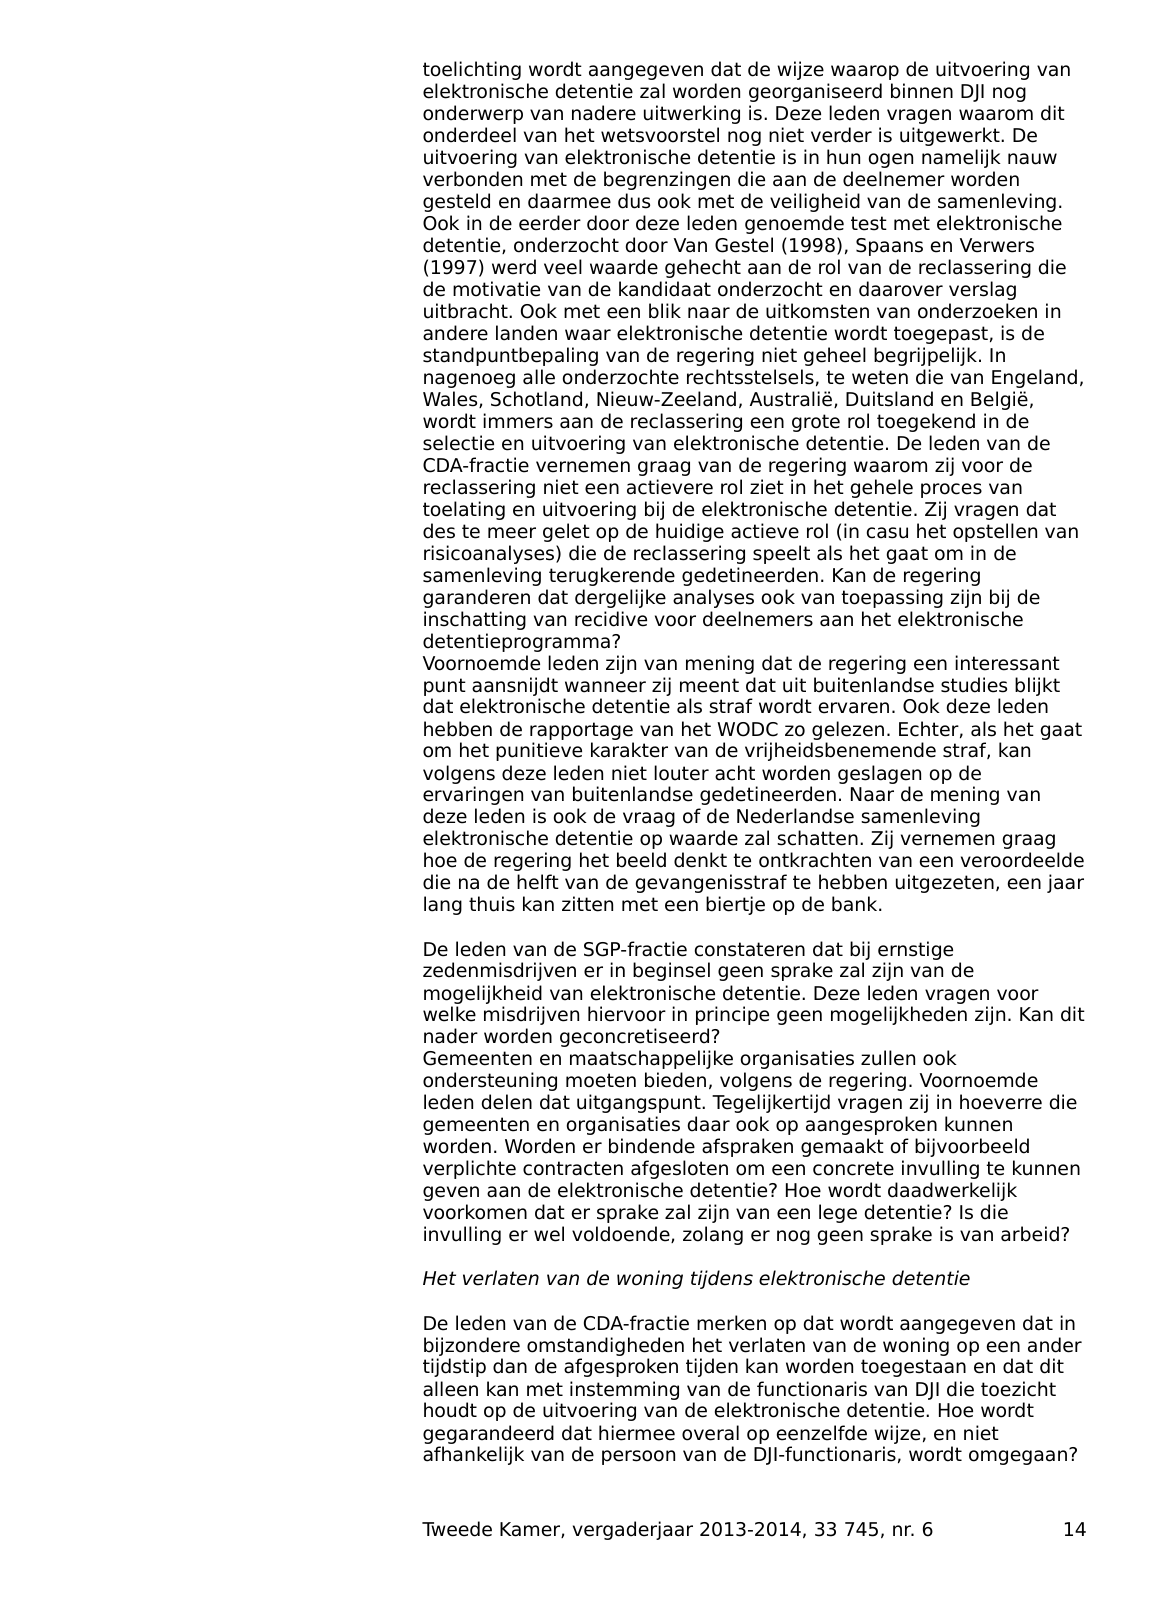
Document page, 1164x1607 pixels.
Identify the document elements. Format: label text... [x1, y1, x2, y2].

text toelichting wordt aangegeven dat de wijze waarop de uitvoering van elektronische detentie zal worden georganiseerd binnen DJI nog onderwerp van nadere uitwerking is. Deze leden vragen waarom dit onderdeel van het wetsvoorstel nog niet verder is uitgewerkt. De uitvoering van elektronische detentie is in hun ogen namelijk nauw verbonden met de begrenzingen die aan de deelnemer worden gesteld en daarmee dus ook met de veiligheid van de samenleving. Ook in de eerder door deze leden genoemde test met elektronische detentie, onderzocht door Van Gestel (1998), Spaans en Verwers (1997) werd veel waarde gehecht aan de rol van de reclassering die de motivatie van de kandidaat onderzocht en daarover verslag uitbracht. Ook met een blik naar de uitkomsten van onderzoeken in andere landen waar elektronische detentie wordt toegepast, is de standpuntbepaling van de regering niet geheel begrijpelijk. In nagenoeg alle onderzochte rechtsstelsels, te weten die van Engeland, Wales, Schotland, Nieuw-Zeeland, Australië, Duitsland en België, wordt immers aan de reclassering een grote rol toegekend in de selectie en uitvoering van elektronische detentie. De leden van de CDA-fractie vernemen graag van de regering waarom zij voor de reclassering niet een actievere rol ziet in het gehele proces van toelating en uitvoering bij de elektronische detentie. Zij vragen dat des te meer gelet op de huidige actieve rol (in casu het opstellen van risicoanalyses) die de reclassering speelt als het gaat om in de samenleving terugkerende gedetineerden. Kan de regering garanderen dat dergelijke analyses ook van toepassing zijn bij de inschatting van recidive voor deelnemers aan het elektronische detentieprogramma? [422, 59, 1087, 652]
text De leden van de SGP-fractie constateren dat bij ernstige zedenmisdrijven er in beginsel geen sprake zal zijn van de mogelijkheid van elektronische detentie. Deze leden vragen voor welke misdrijven hiervoor in principe geen mogelijkheden zijn. Kan dit nader worden geconcretiseerd? [422, 938, 1087, 1048]
text De leden van de CDA-fractie merken op dat wordt aangegeven dat in bijzondere omstandigheden het verlaten van de woning op een ander tijdstip dan de afgesproken tijden kan worden toegestaan en dat dit alleen kan met instemming van de functionaris van DJI die toezicht houdt op de uitvoering van de elektronische detentie. Hoe wordt gegarandeerd dat hiermee overal op eenzelfde wijze, en niet afhankelijk van de persoon van de DJI-functionaris, wordt omgegaan? [422, 1312, 1087, 1466]
text Voornoemde leden zijn van mening dat de regering een interessant punt aansnijdt wanneer zij meent dat uit buitenlandse studies blijkt dat elektronische detentie als straf wordt ervaren. Ook deze leden hebben de rapportage van het WODC zo gelezen. Echter, als het gaat om het punitieve karakter van de vrijheidsbenemende straf, kan volgens deze leden niet louter acht worden geslagen op de ervaringen van buitenlandse gedetineerden. Naar de mening van deze leden is ook de vraag of de Nederlandse samenleving elektronische detentie op waarde zal schatten. Zij vernemen graag hoe de regering het beeld denkt te ontkrachten van een veroordeelde die na de helft van de gevangenisstraf te hebben uitgezeten, een jaar lang thuis kan zitten met een biertje op de bank. [422, 652, 1087, 916]
text Gemeenten en maatschappelijke organisaties zullen ook ondersteuning moeten bieden, volgens de regering. Voornoemde leden delen dat uitgangspunt. Tegelijkertijd vragen zij in hoeverre die gemeenten en organisaties daar ook op aangesproken kunnen worden. Worden er bindende afspraken gemaakt of bijvoorbeeld verplichte contracten afgesloten om een concrete invulling te kunnen geven aan de elektronische detentie? Hoe wordt daadwerkelijk voorkomen dat er sprake zal zijn van een lege detentie? Is die invulling er wel voldoende, zolang er nog geen sprake is van arbeid? [422, 1048, 1087, 1246]
subtitle Het verlaten van de woning tijdens elektronische detentie [422, 1268, 1087, 1290]
